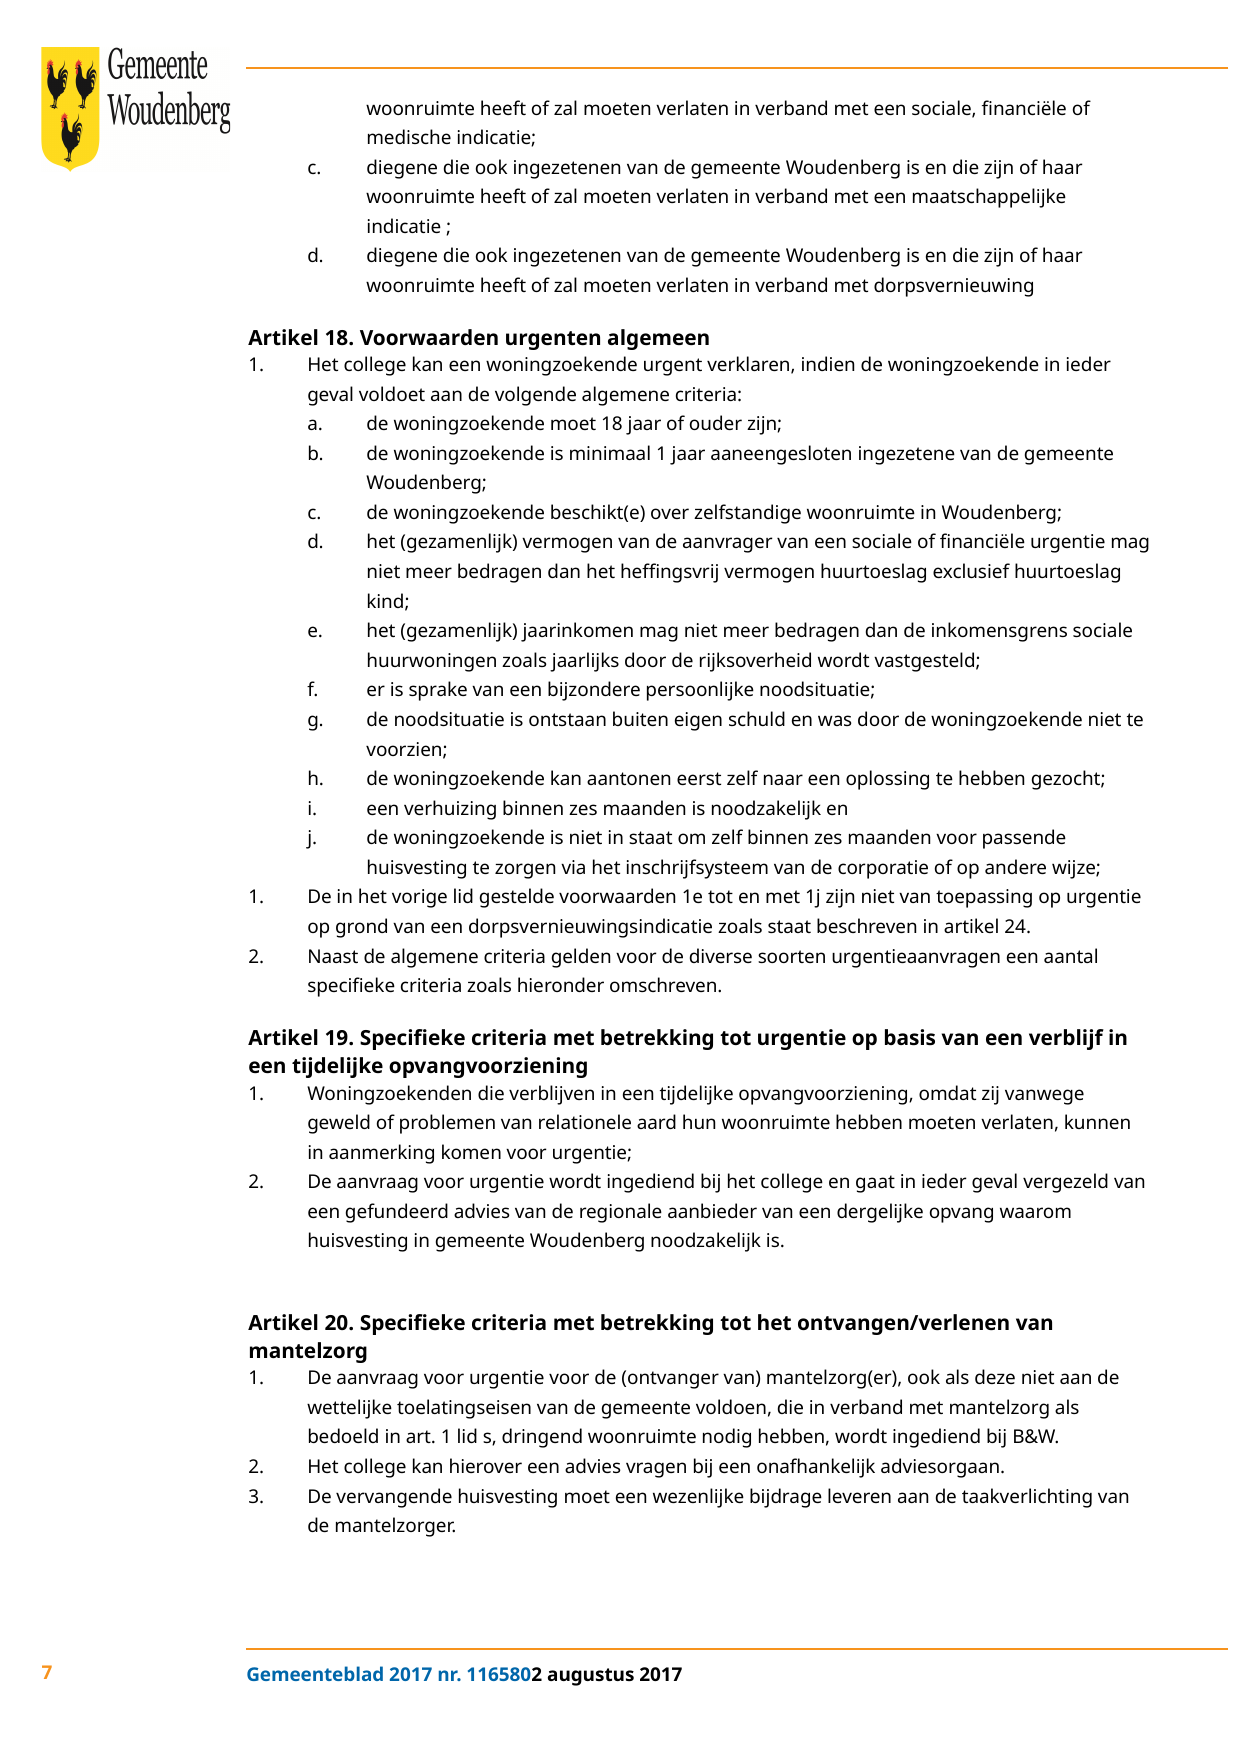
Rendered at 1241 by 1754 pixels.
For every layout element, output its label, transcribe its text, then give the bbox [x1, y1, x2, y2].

list Woningzoekenden die verblijven in een tijdelijke opvangvoorziening, omdat zij vanwege geweld of problemen van relationele aard hun woonruimte hebben moeten verlaten, kunnen in aanmerking komen voor urgentie; [248, 1080, 1152, 1164]
list er is sprake van een bijzondere persoonlijke noodsituatie; [307, 677, 1152, 702]
list De aanvraag voor urgentie voor de (ontvanger van) mantelzorg(er), ook als deze niet aan de wettelijke toelatingseisen van de gemeente voldoen, die in verband met mantelzorg als bedoeld in art. 1 lid s, dringend woonruimte nodig hebben, wordt ingediend bij B&W. [248, 1364, 1152, 1449]
text Artikel 20. Specifieke criteria met betrekking tot het ontvangen/verlenen van mantelzorg [248, 1308, 1152, 1364]
list diegene die ook ingezetenen van de gemeente Woudenberg is en die zijn of haar woonruimte heeft of zal moeten verlaten in verband met dorpsvernieuwing [307, 243, 1152, 298]
picture [41, 47, 231, 172]
list de woningzoekende moet 18 jaar of ouder zijn; [307, 410, 1152, 436]
list de woningzoekende beschikt(e) over zelfstandige woonruimte in Woudenberg; [307, 499, 1152, 525]
list de woningzoekende is niet in staat om zelf binnen zes maanden voor passende huisvesting te zorgen via het inschrijfsysteem van de corporatie of op andere wijze; [307, 824, 1152, 880]
list woonruimte heeft of zal moeten verlaten in verband met een sociale, financiële of medische indicatie; [307, 95, 1152, 150]
list de woningzoekende is minimaal 1 jaar aaneengesloten ingezetene van de gemeente Woudenberg; [307, 440, 1152, 495]
list diegene die ook ingezetenen van de gemeente Woudenberg is en die zijn of haar woonruimte heeft of zal moeten verlaten in verband met een maatschappelijke indicatie ; [307, 154, 1152, 239]
list De vervangende huisvesting moet een wezenlijke bijdrage leveren aan de taakverlichting van de mantelzorger. [248, 1483, 1152, 1538]
text Artikel 18. Voorwaarden urgenten algemeen [248, 323, 1152, 351]
list de noodsituatie is ontstaan buiten eigen schuld en was door de woningzoekende niet te voorzien; [307, 706, 1152, 761]
list het (gezamenlijk) jaarinkomen mag niet meer bedragen dan de inkomensgrens sociale huurwoningen zoals jaarlijks door de rijksoverheid wordt vastgesteld; [307, 617, 1152, 673]
list De aanvraag voor urgentie wordt ingediend bij het college en gaat in ieder geval vergezeld van een gefundeerd advies van de regionale aanbieder van een dergelijke opvang waarom huisvesting in gemeente Woudenberg noodzakelijk is. [248, 1168, 1152, 1253]
list Het college kan een woningzoekende urgent verklaren, indien de woningzoekende in ieder geval voldoet aan de volgende algemene criteria: [248, 351, 1152, 406]
list Het college kan hierover een advies vragen bij een onafhankelijk adviesorgaan. [248, 1453, 1152, 1479]
list een verhuizing binnen zes maanden is noodzakelijk en [307, 795, 1152, 821]
list Naast de algemene criteria gelden voor de diverse soorten urgentieaanvragen een aantal specifieke criteria zoals hieronder omschreven. [248, 943, 1152, 998]
list De in het vorige lid gestelde voorwaarden 1e tot en met 1j zijn niet van toepassing op urgentie op grond van een dorpsvernieuwingsindicatie zoals staat beschreven in artikel 24. [248, 884, 1152, 939]
list het (gezamenlijk) vermogen van de aanvrager van een sociale of financiële urgentie mag niet meer bedragen dan het heffingsvrij vermogen huurtoeslag exclusief huurtoeslag kind; [307, 529, 1152, 613]
list de woningzoekende kan aantonen eerst zelf naar een oplossing te hebben gezocht; [307, 765, 1152, 791]
text Artikel 19. Specifieke criteria met betrekking tot urgentie op basis van een verblijf in een tijdelijke opvangvoorziening [248, 1023, 1152, 1080]
